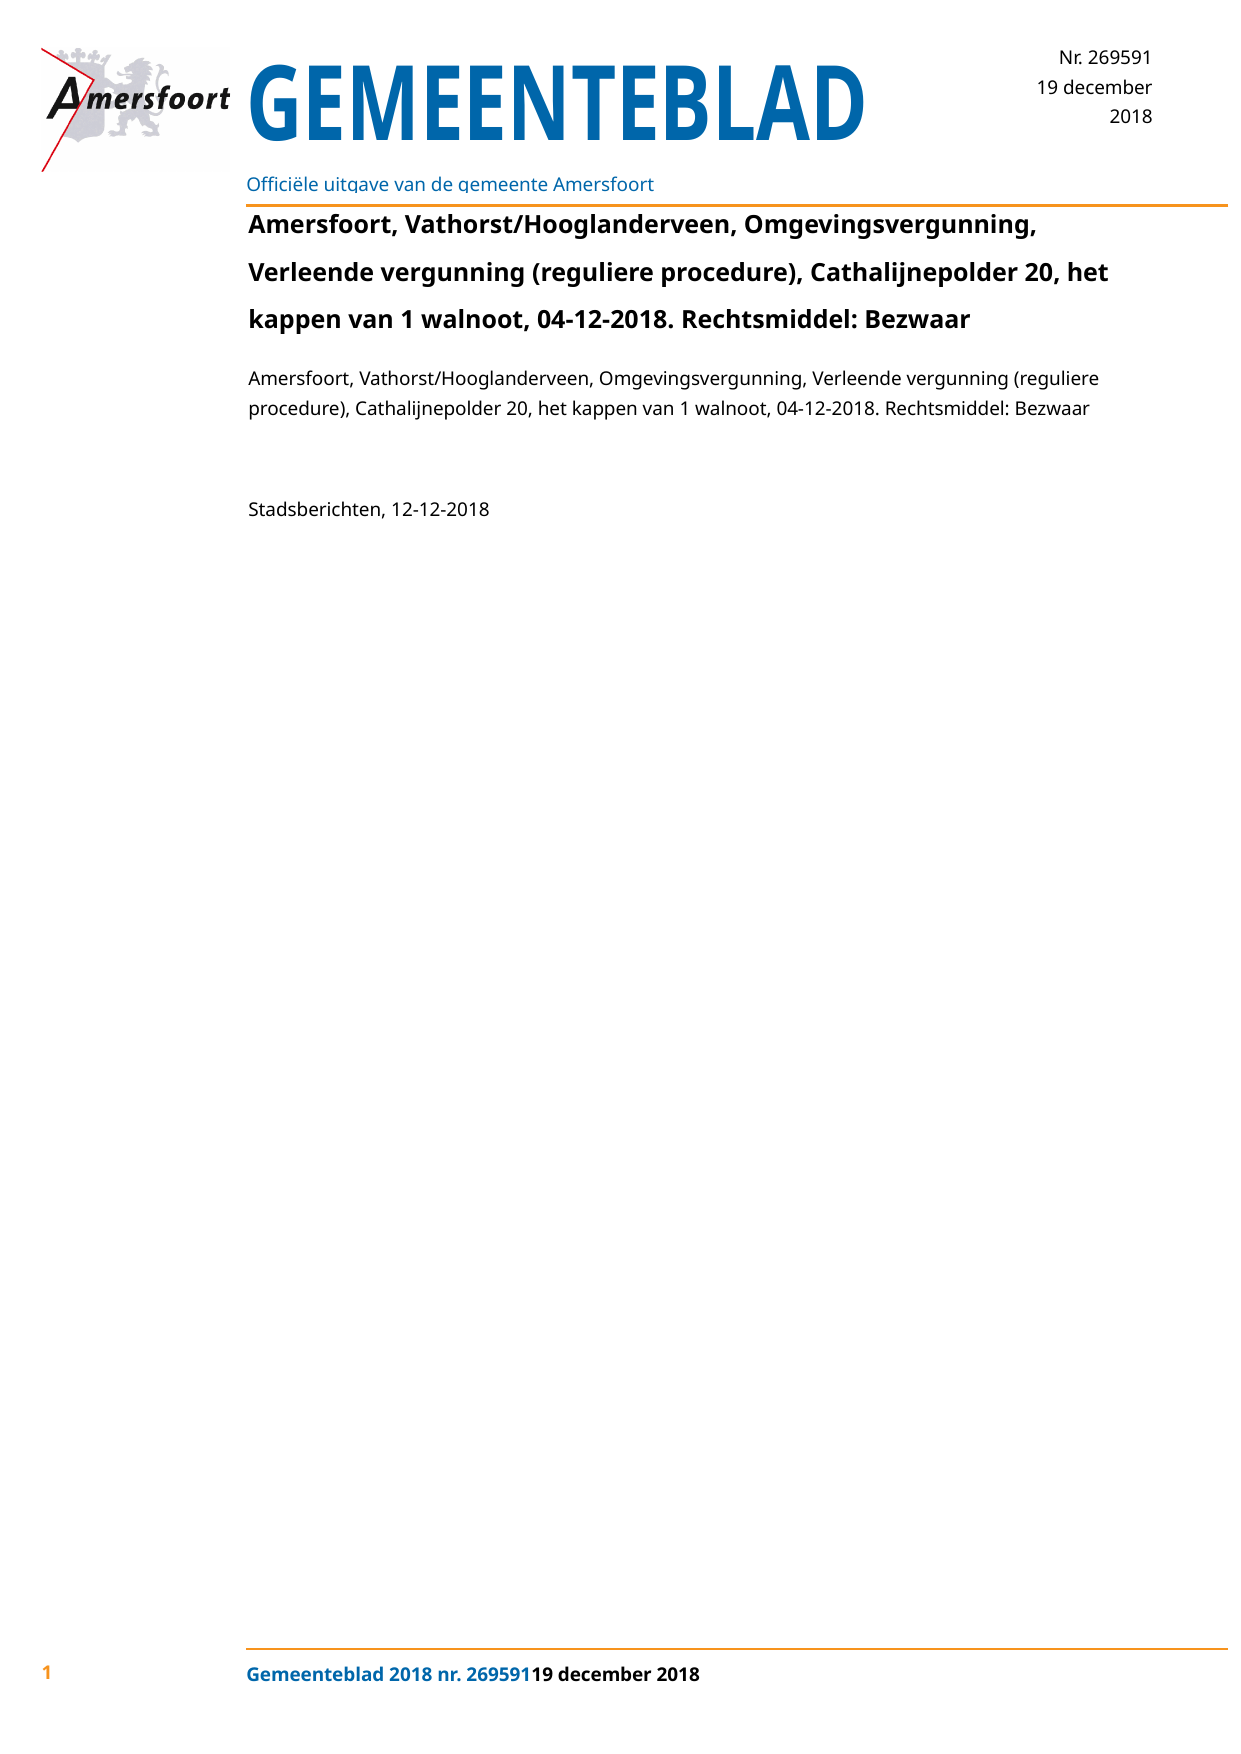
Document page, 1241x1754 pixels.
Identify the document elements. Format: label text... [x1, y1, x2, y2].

text Amersfoort, Vathorst/Hooglanderveen, Omgevingsvergunning, Verleende vergunning (reguliere procedure), Cathalijnepolder 20, het kappen van 1 walnoot, 04-12-2018. Rechtsmiddel: Bezwaar [248, 207, 1152, 336]
text Amersfoort, Vathorst/Hooglanderveen, Omgevingsvergunning, Verleende vergunning (reguliere procedure), Cathalijnepolder 20, het kappen van 1 walnoot, 04-12-2018. Rechtsmiddel: Bezwaar [248, 366, 1152, 421]
picture [41, 47, 231, 172]
text Stadsberichten, 12-12-2018 [248, 496, 1152, 522]
